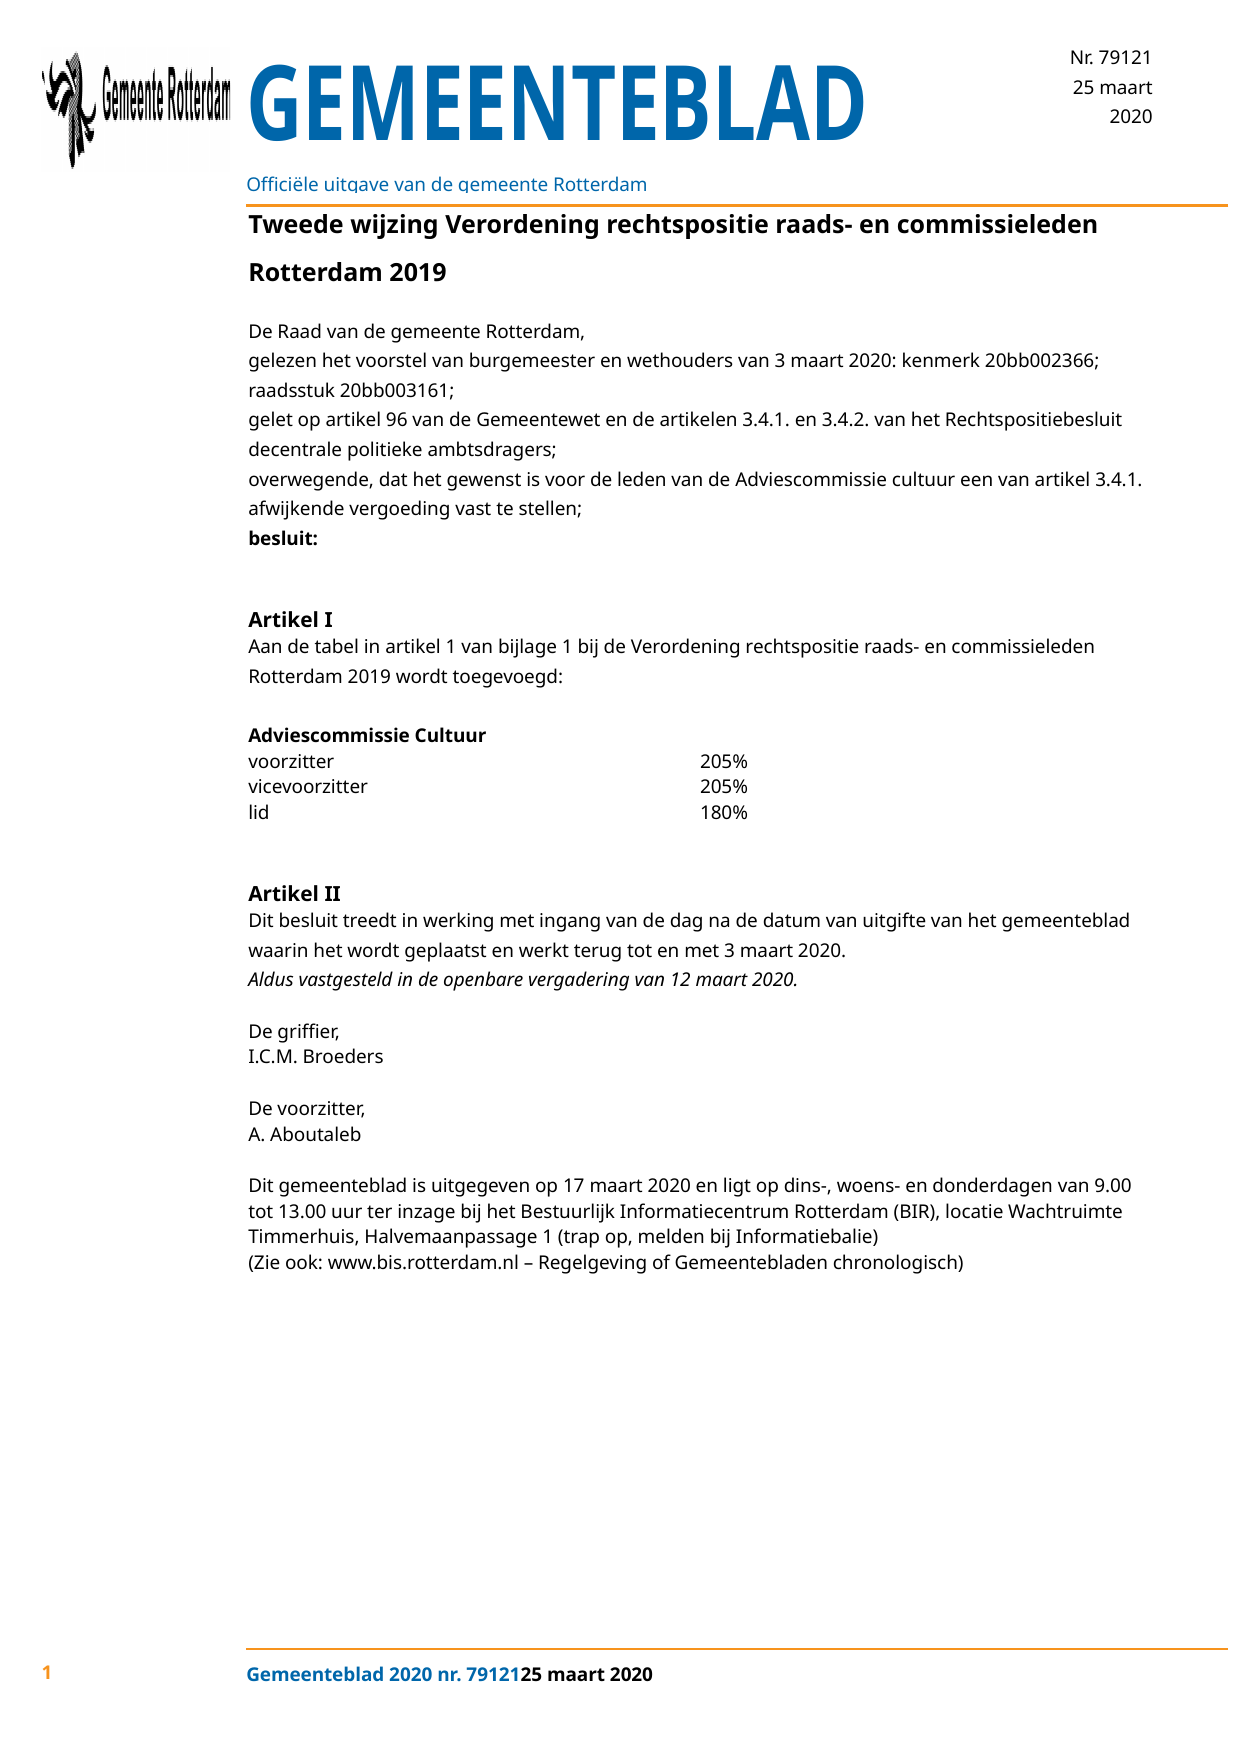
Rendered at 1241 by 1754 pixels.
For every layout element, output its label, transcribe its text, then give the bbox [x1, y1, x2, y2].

table_cell 205% [700, 748, 1152, 774]
table_cell lid [248, 800, 700, 825]
table_header [700, 722, 1152, 748]
table_cell 180% [700, 800, 1152, 825]
text Dit gemeenteblad is uitgegeven op 17 maart 2020 en ligt op dins-, woens- en donderdagen van 9.00 tot 13.00 uur ter inzage bij het Bestuurlijk Informatiecentrum Rotterdam (BIR), locatie Wachtruimte Timmerhuis, Halvemaanpassage 1 (trap op, melden bij Informatiebalie) [248, 1172, 1152, 1249]
text (Zie ook: www.bis.rotterdam.nl – Regelgeving of Gemeentebladen chronologisch) [248, 1249, 1152, 1275]
text gelet op artikel 96 van de Gemeentewet en de artikelen 3.4.1. en 3.4.2. van het Rechtspositiebesluit decentrale politieke ambtsdragers; [248, 407, 1152, 462]
text Artikel I [248, 605, 1152, 633]
picture [41, 47, 231, 172]
text Aan de tabel in artikel 1 van bijlage 1 bij de Verordening rechtspositie raads- en commissieleden Rotterdam 2019 wordt toegevoegd: [248, 633, 1152, 689]
text Dit besluit treedt in werking met ingang van de dag na de datum van uitgifte van het gemeenteblad waarin het wordt geplaatst en werkt terug tot en met 3 maart 2020. [248, 907, 1152, 963]
table_cell vicevoorzitter [248, 774, 700, 799]
table_cell 205% [700, 774, 1152, 799]
text Tweede wijzing Verordening rechtspositie raads- en commissieleden Rotterdam 2019 [248, 207, 1152, 288]
text overwegende, dat het gewenst is voor de leden van de Adviescommissie cultuur een van artikel 3.4.1. afwijkende vergoeding vast te stellen; [248, 466, 1152, 521]
text A. Aboutaleb [248, 1121, 1152, 1147]
text I.C.M. Broeders [248, 1044, 1152, 1069]
text De Raad van de gemeente Rotterdam, [248, 318, 1152, 344]
text De griffier, [248, 1018, 1152, 1044]
text De voorzitter, [248, 1095, 1152, 1121]
table_cell voorzitter [248, 748, 700, 774]
text besluit: [248, 525, 1152, 551]
table_header Adviescommissie Cultuur [248, 722, 700, 748]
text Aldus vastgesteld in de openbare vergadering van 12 maart 2020. [248, 966, 1152, 992]
text Artikel II [248, 879, 1152, 907]
text gelezen het voorstel van burgemeester en wethouders van 3 maart 2020: kenmerk 20bb002366; raadsstuk 20bb003161; [248, 347, 1152, 403]
